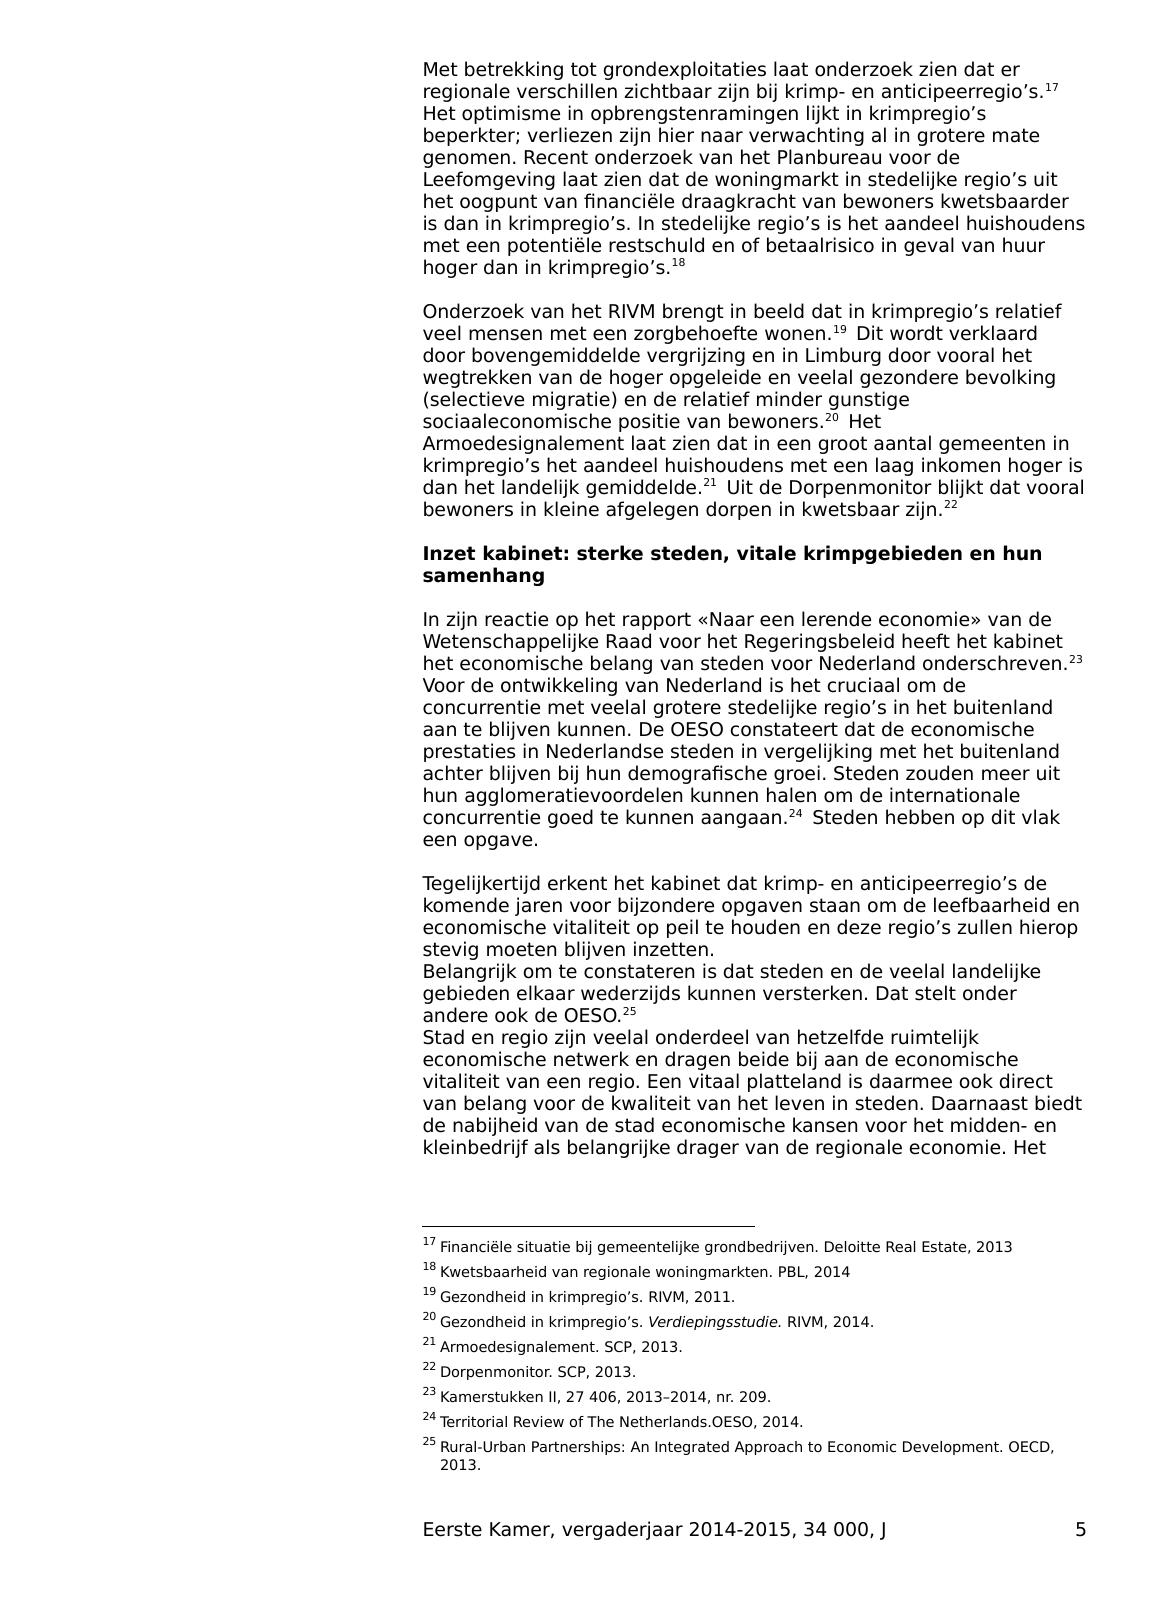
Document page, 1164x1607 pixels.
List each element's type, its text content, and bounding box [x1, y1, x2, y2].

text Armoedesignalement. SCP, 2013. [422, 1335, 1087, 1357]
subtitle Inzet kabinet: sterke steden, vitale krimpgebieden en hun samenhang [422, 543, 1087, 587]
text Dorpenmonitor. SCP, 2013. [422, 1360, 1087, 1382]
text Territorial Review of The Netherlands.OESO, 2014. [422, 1410, 1087, 1432]
text Gezondheid in krimpregio’s. RIVM, 2011. [422, 1285, 1087, 1307]
text Kamerstukken II, 27 406, 2013–2014, nr. 209. [422, 1385, 1087, 1407]
text Belangrijk om te constateren is dat steden en de veelal landelijke gebieden elkaar wederzijds kunnen versterken. Dat stelt onder andere ook de OESO. [422, 961, 1087, 1027]
text Gezondheid in krimpregio’s. Verdiepingsstudie. RIVM, 2014. [422, 1310, 1087, 1332]
text Met betrekking tot grondexploitaties laat onderzoek zien dat er regionale verschillen zichtbaar zijn bij krimp- en anticipeerregio’s. Het optimisme in opbrengstenramingen lijkt in krimpregio’s beperkter; verliezen zijn hier naar verwachting al in grotere mate genomen. Recent onderzoek van het Planbureau voor de Leefomgeving laat zien dat de woningmarkt in stedelijke regio’s uit het oogpunt van financiële draagkracht van bewoners kwetsbaarder is dan in krimpregio’s. In stedelijke regio’s is het aandeel huishoudens met een potentiële restschuld en of betaalrisico in geval van huur hoger dan in krimpregio’s. [422, 59, 1087, 279]
text Kwetsbaarheid van regionale woningmarkten. PBL, 2014 [422, 1260, 1087, 1282]
text Stad en regio zijn veelal onderdeel van hetzelfde ruimtelijk economische netwerk en dragen beide bij aan de economische vitaliteit van een regio. Een vitaal platteland is daarmee ook direct van belang voor de kwaliteit van het leven in steden. Daarnaast biedt de nabijheid van de stad economische kansen voor het midden- en kleinbedrijf als belangrijke drager van de regionale economie. Het [422, 1027, 1087, 1159]
text Onderzoek van het RIVM brengt in beeld dat in krimpregio’s relatief veel mensen met een zorgbehoefte wonen. Dit wordt verklaard door bovengemiddelde vergrijzing en in Limburg door vooral het wegtrekken van de hoger opgeleide en veelal gezondere bevolking (selectieve migratie) en de relatief minder gunstige sociaaleconomische positie van bewoners. Het Armoedesignalement laat zien dat in een groot aantal gemeenten in krimpregio’s het aandeel huishoudens met een laag inkomen hoger is dan het landelijk gemiddelde. Uit de Dorpenmonitor blijkt dat vooral bewoners in kleine afgelegen dorpen in kwetsbaar zijn. [422, 301, 1087, 521]
text In zijn reactie op het rapport «Naar een lerende economie» van de Wetenschappelijke Raad voor het Regeringsbeleid heeft het kabinet het economische belang van steden voor Nederland onderschreven. Voor de ontwikkeling van Nederland is het cruciaal om de concurrentie met veelal grotere stedelijke regio’s in het buitenland aan te blijven kunnen. De OESO constateert dat de economische prestaties in Nederlandse steden in vergelijking met het buitenland achter blijven bij hun demografische groei. Steden zouden meer uit hun agglomeratievoordelen kunnen halen om de internationale concurrentie goed te kunnen aangaan. Steden hebben op dit vlak een opgave. [422, 609, 1087, 851]
text Tegelijkertijd erkent het kabinet dat krimp- en anticipeerregio’s de komende jaren voor bijzondere opgaven staan om de leefbaarheid en economische vitaliteit op peil te houden en deze regio’s zullen hierop stevig moeten blijven inzetten. [422, 873, 1087, 961]
text Rural-Urban Partnerships: An Integrated Approach to Economic Development. OECD, 2013. [422, 1435, 1087, 1474]
text Financiële situatie bij gemeentelijke grondbedrijven. Deloitte Real Estate, 2013 [422, 1235, 1087, 1257]
